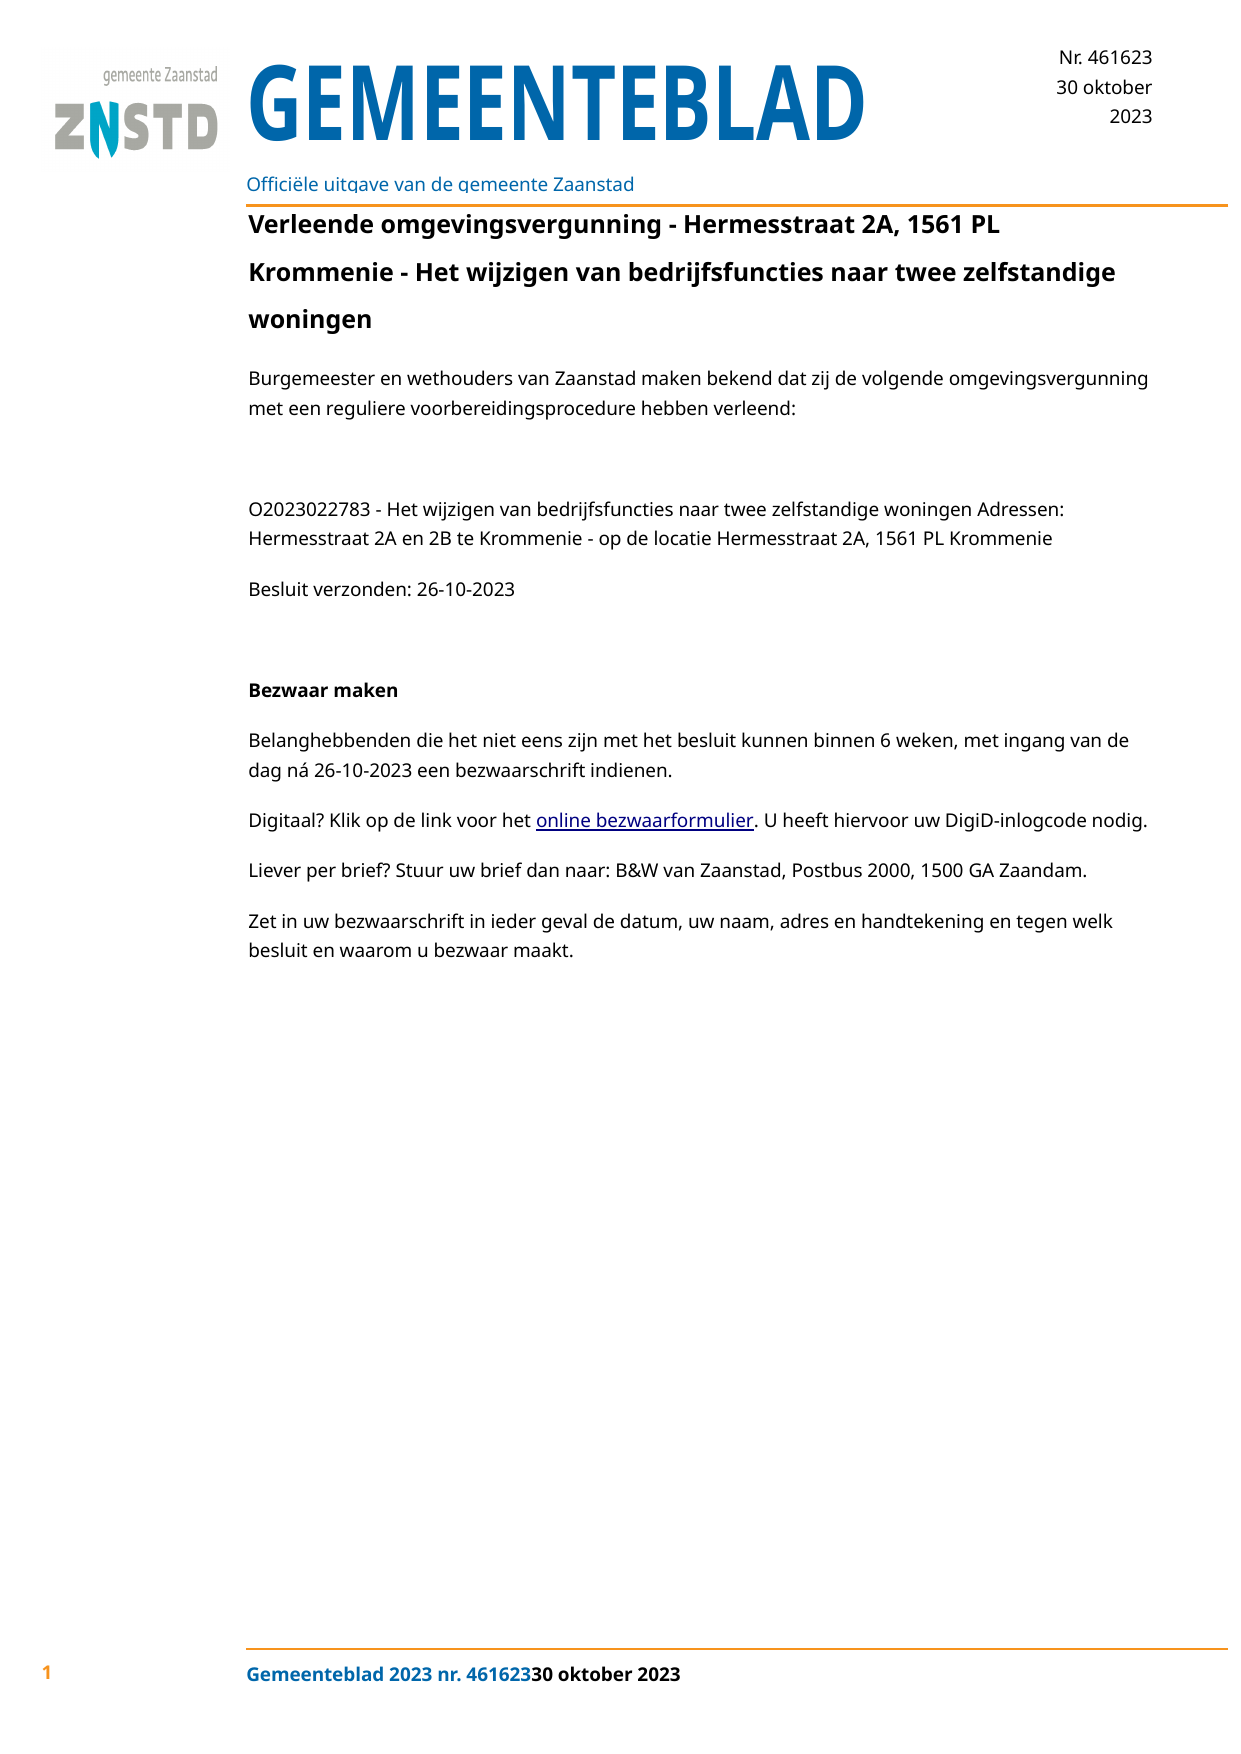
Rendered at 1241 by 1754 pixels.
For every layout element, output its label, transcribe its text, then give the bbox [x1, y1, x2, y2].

text Liever per brief? Stuur uw brief dan naar: B&W van Zaanstad, Postbus 2000, 1500 GA Zaandam. [248, 858, 1152, 883]
text Bezwaar maken [248, 677, 1152, 702]
text Verleende omgevingsvergunning - Hermesstraat 2A, 1561 PL Krommenie - Het wijzigen van bedrijfsfuncties naar twee zelfstandige woningen [248, 207, 1152, 336]
picture [41, 47, 231, 172]
text Belanghebbenden die het niet eens zijn met het besluit kunnen binnen 6 weken, met ingang van de dag ná 26-10-2023 een bezwaarschrift indienen. [248, 727, 1152, 782]
text Burgemeester en wethouders van Zaanstad maken bekend dat zij de volgende omgevingsvergunning met een reguliere voorbereidingsprocedure hebben verleend: [248, 366, 1152, 421]
text Besluit verzonden: 26-10-2023 [248, 576, 1152, 602]
text O2023022783 - Het wijzigen van bedrijfsfuncties naar twee zelfstandige woningen Adressen: Hermesstraat 2A en 2B te Krommenie - op de locatie Hermesstraat 2A, 1561 PL Krommenie [248, 496, 1152, 551]
text Zet in uw bezwaarschrift in ieder geval de datum, uw naam, adres en handtekening en tegen welk besluit en waarom u bezwaar maakt. [248, 908, 1152, 963]
text Digitaal? Klik op de link voor het online bezwaarformulier. U heeft hiervoor uw DigiD-inlogcode nodig. [248, 807, 1152, 833]
